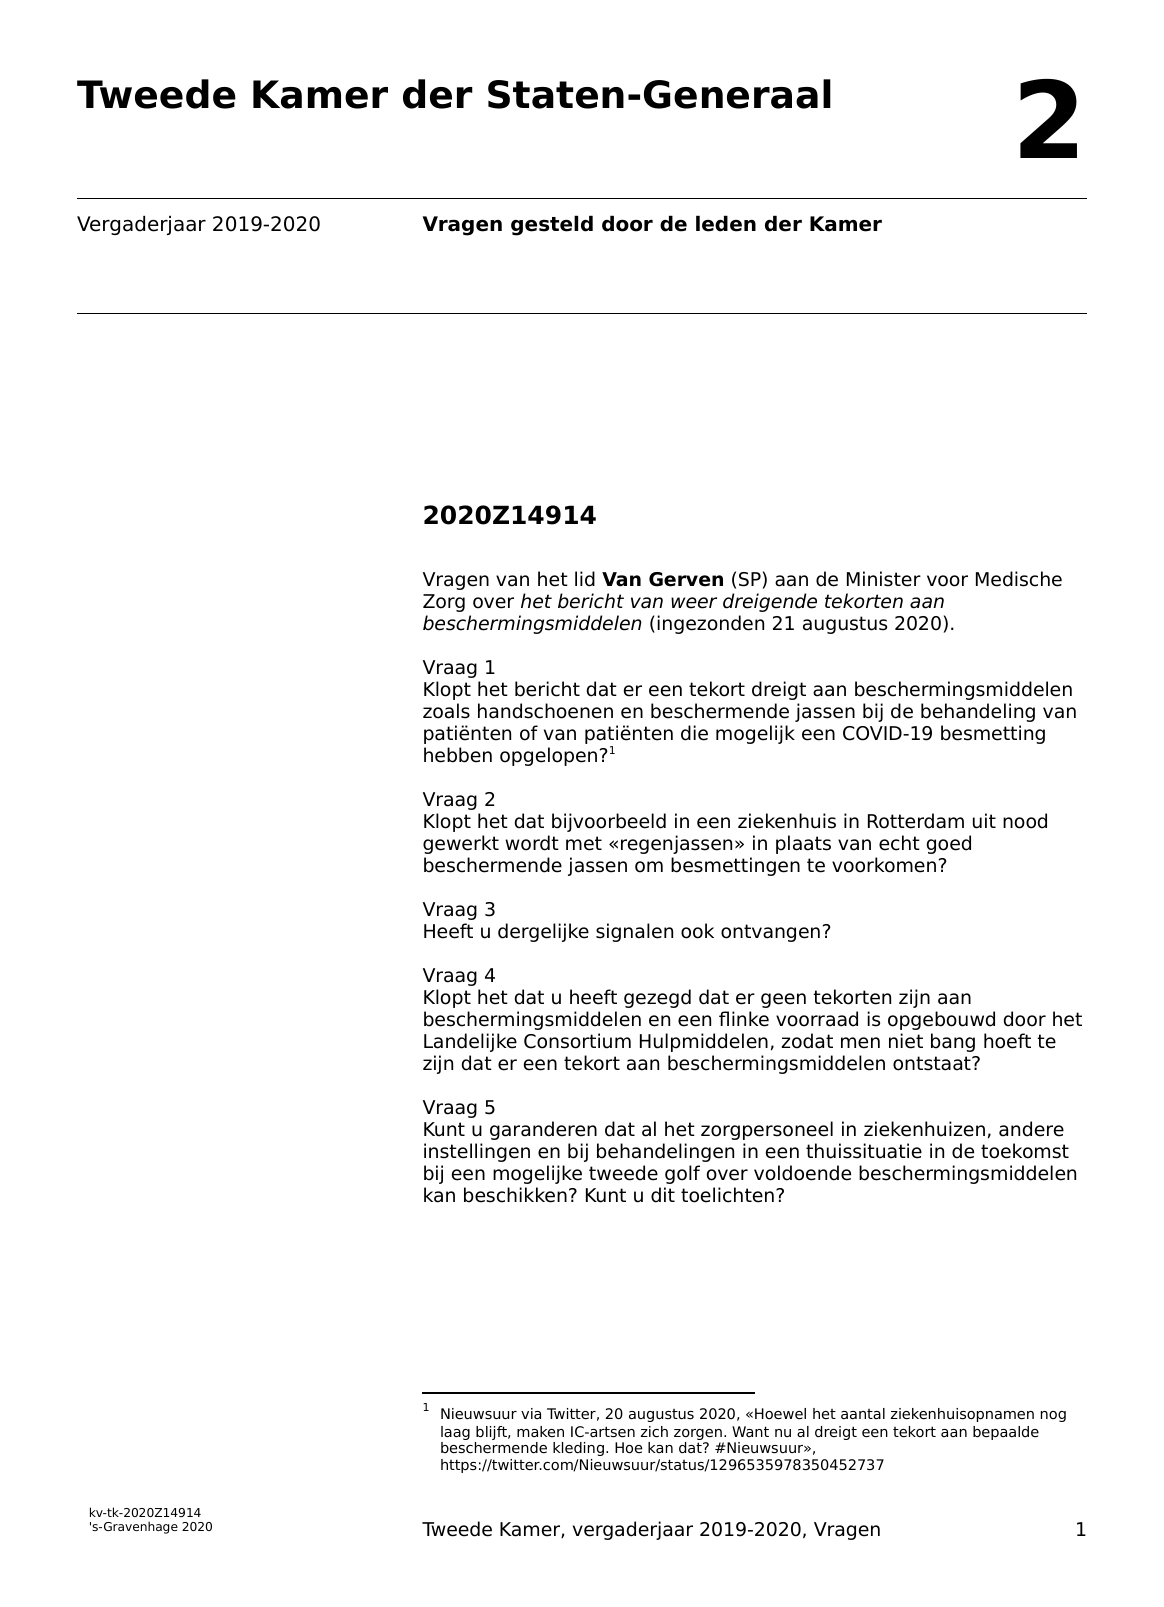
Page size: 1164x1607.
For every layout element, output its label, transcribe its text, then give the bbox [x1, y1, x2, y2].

text Nieuwsuur via Twitter, 20 augustus 2020, «Hoewel het aantal ziekenhuisopnamen nog laag blijft, maken IC-artsen zich zorgen. Want nu al dreigt een tekort aan bepaalde beschermende kleding. Hoe kan dat? #Nieuwsuur», https://twitter.com/Nieuwsuur/status/1296535978350452737 [422, 1402, 1087, 1474]
table_header 2 [886, 59, 1087, 198]
table_header Tweede Kamer der Staten-Generaal [77, 59, 886, 198]
text Vraag 2 [422, 789, 1087, 811]
text Kunt u garanderen dat al het zorgpersoneel in ziekenhuizen, andere instellingen en bij behandelingen in een thuissituatie in de toekomst bij een mogelijke tweede golf over voldoende beschermingsmiddelen kan beschikken? Kunt u dit toelichten? [422, 1119, 1087, 1207]
text kv-tk-2020Z14914 [88, 1506, 323, 1520]
text Klopt het bericht dat er een tekort dreigt aan beschermingsmiddelen zoals handschoenen en beschermende jassen bij de behandeling van patiënten of van patiënten die mogelijk een COVID-19 besmetting hebben opgelopen? [422, 679, 1087, 767]
text Vragen van het lid Van Gerven (SP) aan de Minister voor Medische Zorg over het bericht van weer dreigende tekorten aan beschermingsmiddelen (ingezonden 21 augustus 2020). [422, 569, 1087, 635]
text Vraag 4 [422, 965, 1087, 987]
text Klopt het dat bijvoorbeeld in een ziekenhuis in Rotterdam uit nood gewerkt wordt met «regenjassen» in plaats van echt goed beschermende jassen om besmettingen te voorkomen? [422, 811, 1087, 877]
text Vraag 3 [422, 899, 1087, 921]
text 2020Z14914 [422, 501, 1087, 531]
table_cell Vergaderjaar 2019-2020 [77, 199, 422, 313]
text Klopt het dat u heeft gezegd dat er geen tekorten zijn aan beschermingsmiddelen en een flinke voorraad is opgebouwd door het Landelijke Consortium Hulpmiddelen, zodat men niet bang hoeft te zijn dat er een tekort aan beschermingsmiddelen ontstaat? [422, 987, 1087, 1075]
table_cell Vragen gesteld door de leden der Kamer [422, 199, 1087, 313]
text 's-Gravenhage 2020 [88, 1520, 323, 1534]
text Vraag 5 [422, 1097, 1087, 1119]
text Vraag 1 [422, 657, 1087, 679]
text Heeft u dergelijke signalen ook ontvangen? [422, 921, 1087, 943]
